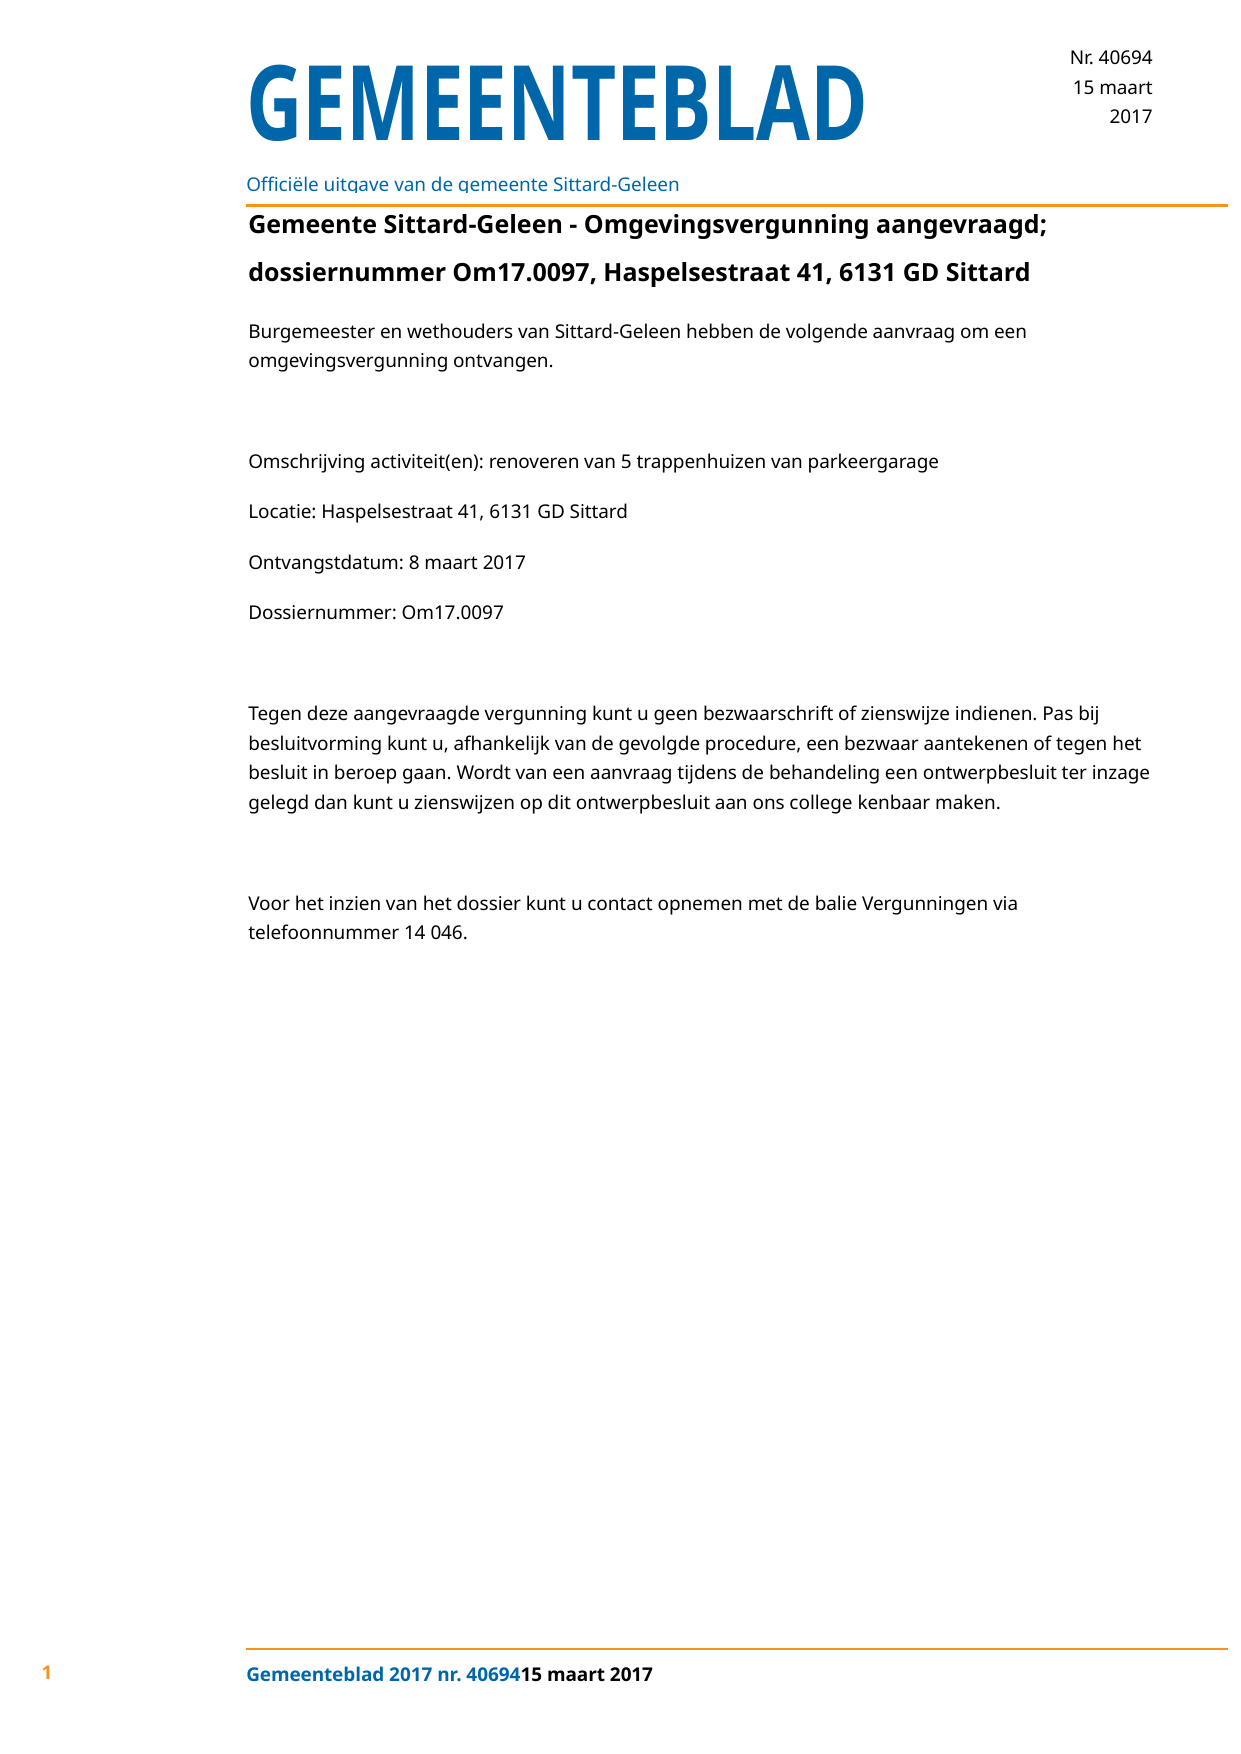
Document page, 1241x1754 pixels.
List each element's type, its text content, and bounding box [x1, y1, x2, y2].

text Burgemeester en wethouders van Sittard-Geleen hebben de volgende aanvraag om een omgevingsvergunning ontvangen. [248, 318, 1152, 373]
text Voor het inzien van het dossier kunt u contact opnemen met de balie Vergunningen via telefoonnummer 14 046. [248, 890, 1152, 945]
picture [41, 47, 231, 172]
text Ontvangstdatum: 8 maart 2017 [248, 549, 1152, 575]
text Omschrijving activiteit(en): renoveren van 5 trappenhuizen van parkeergarage [248, 448, 1152, 474]
text Dossiernummer: Om17.0097 [248, 599, 1152, 625]
text Locatie: Haspelsestraat 41, 6131 GD Sittard [248, 499, 1152, 524]
text Tegen deze aangevraagde vergunning kunt u geen bezwaarschrift of zienswijze indienen. Pas bij besluitvorming kunt u, afhankelijk van de gevolgde procedure, een bezwaar aantekenen of tegen het besluit in beroep gaan. Wordt van een aanvraag tijdens de behandeling een ontwerpbesluit ter inzage gelegd dan kunt u zienswijzen op dit ontwerpbesluit aan ons college kenbaar maken. [248, 700, 1152, 815]
text Gemeente Sittard-Geleen - Omgevingsvergunning aangevraagd; dossiernummer Om17.0097, Haspelsestraat 41, 6131 GD Sittard [248, 207, 1152, 288]
